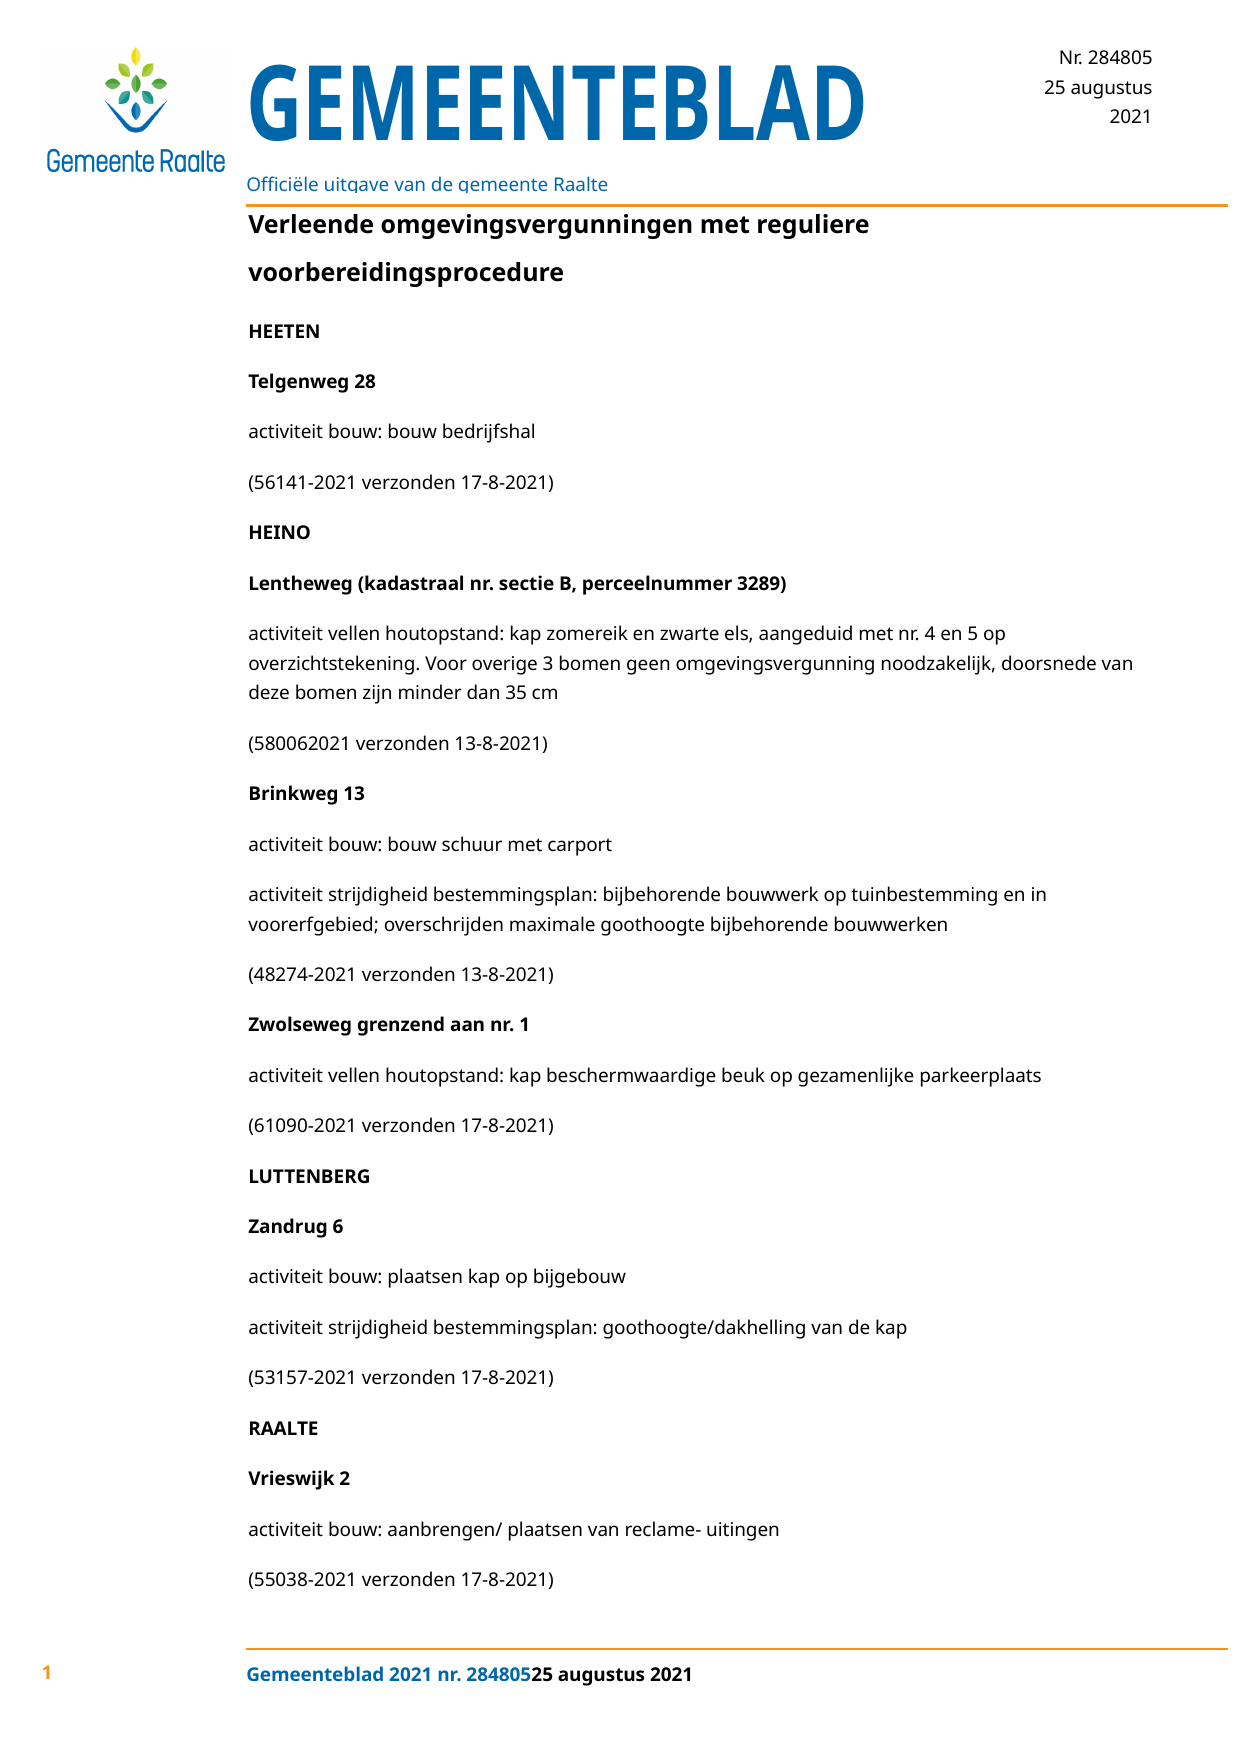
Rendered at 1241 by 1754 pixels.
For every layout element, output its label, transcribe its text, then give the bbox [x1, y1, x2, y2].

text activiteit vellen houtopstand: kap beschermwaardige beuk op gezamenlijke parkeerplaats [248, 1062, 1152, 1088]
text (56141-2021 verzonden 17-8-2021) [248, 469, 1152, 495]
text activiteit bouw: bouw bedrijfshal [248, 419, 1152, 444]
text (61090-2021 verzonden 17-8-2021) [248, 1112, 1152, 1138]
text activiteit vellen houtopstand: kap zomereik en zwarte els, aangeduid met nr. 4 en 5 op overzichtstekening. Voor overige 3 bomen geen omgevingsvergunning noodzakelijk, doorsnede van deze bomen zijn minder dan 35 cm [248, 620, 1152, 705]
text activiteit bouw: aanbrengen/ plaatsen van reclame- uitingen [248, 1516, 1152, 1542]
text activiteit bouw: bouw schuur met carport [248, 831, 1152, 857]
text Telgenweg 28 [248, 368, 1152, 394]
text (48274-2021 verzonden 13-8-2021) [248, 961, 1152, 987]
text activiteit strijdigheid bestemmingsplan: goothoogte/dakhelling van de kap [248, 1314, 1152, 1340]
picture [41, 47, 231, 172]
text (55038-2021 verzonden 17-8-2021) [248, 1566, 1152, 1592]
text Zwolseweg grenzend aan nr. 1 [248, 1012, 1152, 1037]
text Lentheweg (kadastraal nr. sectie B, perceelnummer 3289) [248, 570, 1152, 596]
text RAALTE [248, 1415, 1152, 1441]
text HEETEN [248, 318, 1152, 344]
text LUTTENBERG [248, 1163, 1152, 1189]
text activiteit strijdigheid bestemmingsplan: bijbehorende bouwwerk op tuinbestemming en in voorerfgebied; overschrijden maximale goothoogte bijbehorende bouwwerken [248, 881, 1152, 937]
text Brinkweg 13 [248, 780, 1152, 806]
text Vrieswijk 2 [248, 1465, 1152, 1491]
text activiteit bouw: plaatsen kap op bijgebouw [248, 1264, 1152, 1289]
text Verleende omgevingsvergunningen met reguliere voorbereidingsprocedure [248, 207, 1152, 288]
text (580062021 verzonden 13-8-2021) [248, 730, 1152, 756]
text Zandrug 6 [248, 1213, 1152, 1239]
text HEINO [248, 519, 1152, 545]
text (53157-2021 verzonden 17-8-2021) [248, 1364, 1152, 1390]
